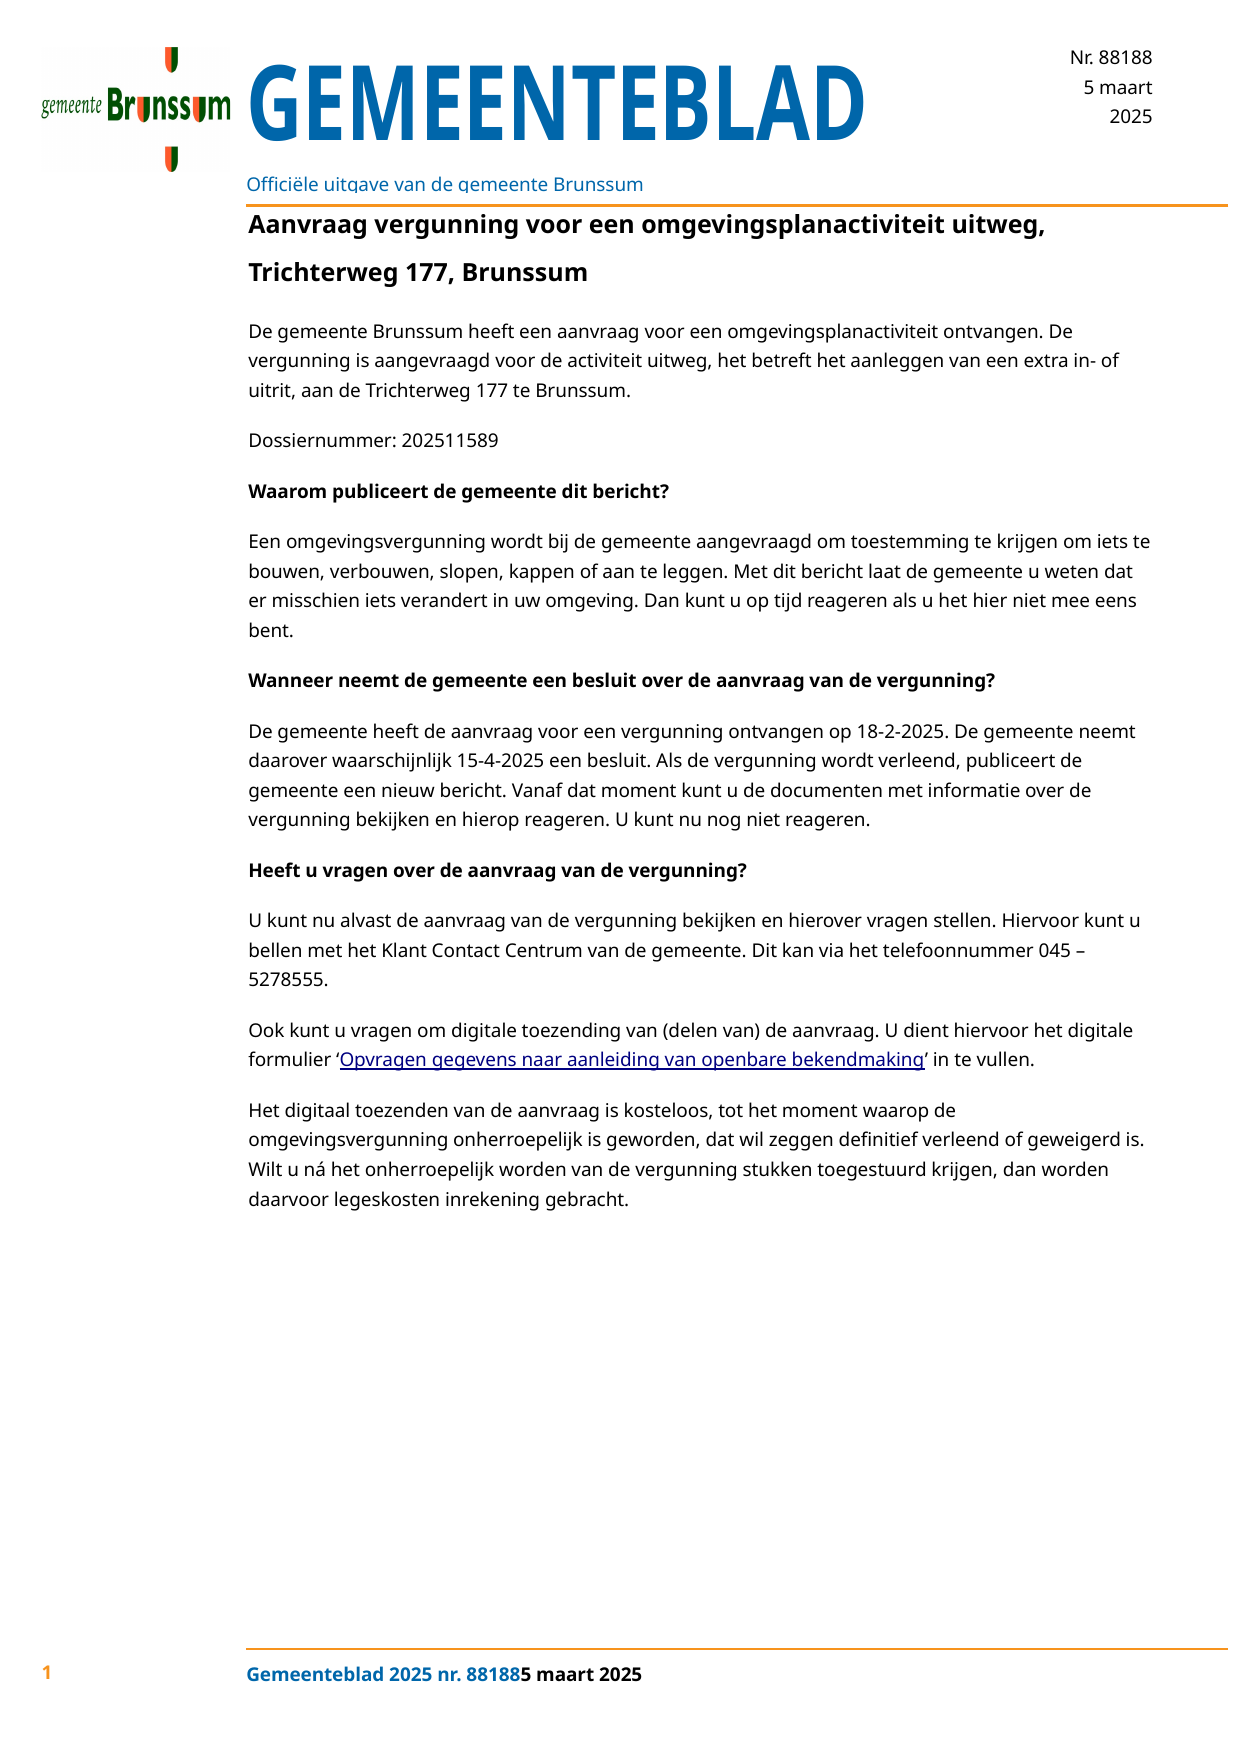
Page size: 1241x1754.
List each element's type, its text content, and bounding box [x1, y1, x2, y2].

text Een omgevingsvergunning wordt bij de gemeente aangevraagd om toestemming te krijgen om iets te bouwen, verbouwen, slopen, kappen of aan te leggen. Met dit bericht laat de gemeente u weten dat er misschien iets verandert in uw omgeving. Dan kunt u op tijd reageren als u het hier niet mee eens bent. [248, 528, 1152, 643]
text Dossiernummer: 202511589 [248, 427, 1152, 453]
text Het digitaal toezenden van de aanvraag is kosteloos, tot het moment waarop de omgevingsvergunning onherroepelijk is geworden, dat wil zeggen definitief verleend of geweigerd is. Wilt u ná het onherroepelijk worden van de vergunning stukken toegestuurd krijgen, dan worden daarvoor legeskosten inrekening gebracht. [248, 1097, 1152, 1212]
text Waarom publiceert de gemeente dit bericht? [248, 478, 1152, 504]
text Ook kunt u vragen om digitale toezending van (delen van) de aanvraag. U dient hiervoor het digitale formulier ‘Opvragen gegevens naar aanleiding van openbare bekendmaking’ in te vullen. [248, 1017, 1152, 1072]
text De gemeente heeft de aanvraag voor een vergunning ontvangen op 18-2-2025. De gemeente neemt daarover waarschijnlijk 15-4-2025 een besluit. Als de vergunning wordt verleend, publiceert de gemeente een nieuw bericht. Vanaf dat moment kunt u de documenten met informatie over de vergunning bekijken en hierop reageren. U kunt nu nog niet reageren. [248, 718, 1152, 832]
text U kunt nu alvast de aanvraag van de vergunning bekijken en hierover vragen stellen. Hiervoor kunt u bellen met het Klant Contact Centrum van de gemeente. Dit kan via het telefoonnummer 045 – 5278555. [248, 907, 1152, 992]
text Heeft u vragen over de aanvraag van de vergunning? [248, 857, 1152, 883]
text De gemeente Brunssum heeft een aanvraag voor een omgevingsplanactiviteit ontvangen. De vergunning is aangevraagd voor de activiteit uitweg, het betreft het aanleggen van een extra in- of uitrit, aan de Trichterweg 177 te Brunssum. [248, 318, 1152, 403]
picture [41, 47, 231, 172]
text Wanneer neemt de gemeente een besluit over de aanvraag van de vergunning? [248, 667, 1152, 693]
text Aanvraag vergunning voor een omgevingsplanactiviteit uitweg, Trichterweg 177, Brunssum [248, 207, 1152, 288]
